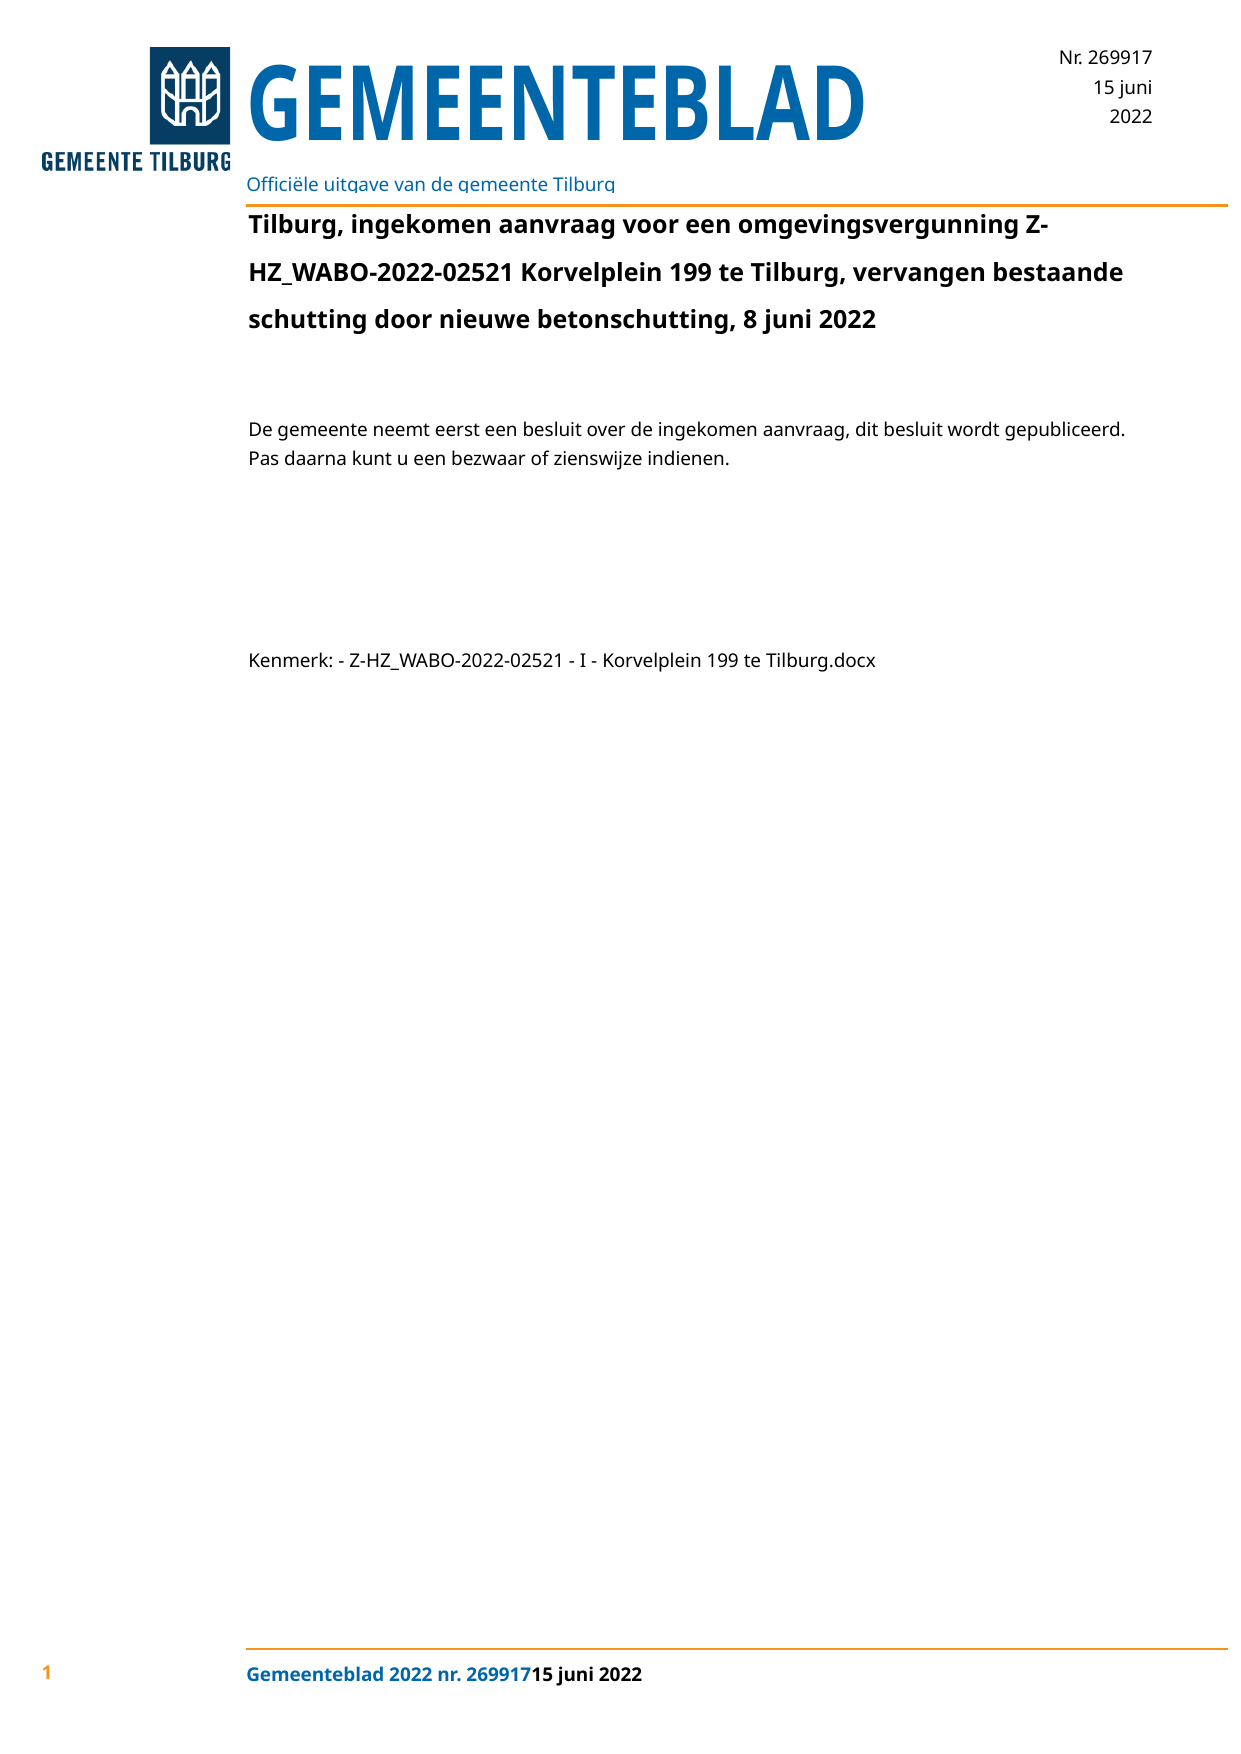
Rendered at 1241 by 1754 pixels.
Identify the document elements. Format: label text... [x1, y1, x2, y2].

text Kenmerk: - Z-HZ_WABO-2022-02521 - I - Korvelplein 199 te Tilburg.docx [248, 647, 1152, 673]
text De gemeente neemt eerst een besluit over de ingekomen aanvraag, dit besluit wordt gepubliceerd. Pas daarna kunt u een bezwaar of zienswijze indienen. [248, 416, 1152, 471]
text Tilburg, ingekomen aanvraag voor een omgevingsvergunning Z-HZ_WABO-2022-02521 Korvelplein 199 te Tilburg, vervangen bestaande schutting door nieuwe betonschutting, 8 juni 2022 [248, 207, 1152, 336]
picture [41, 47, 231, 172]
